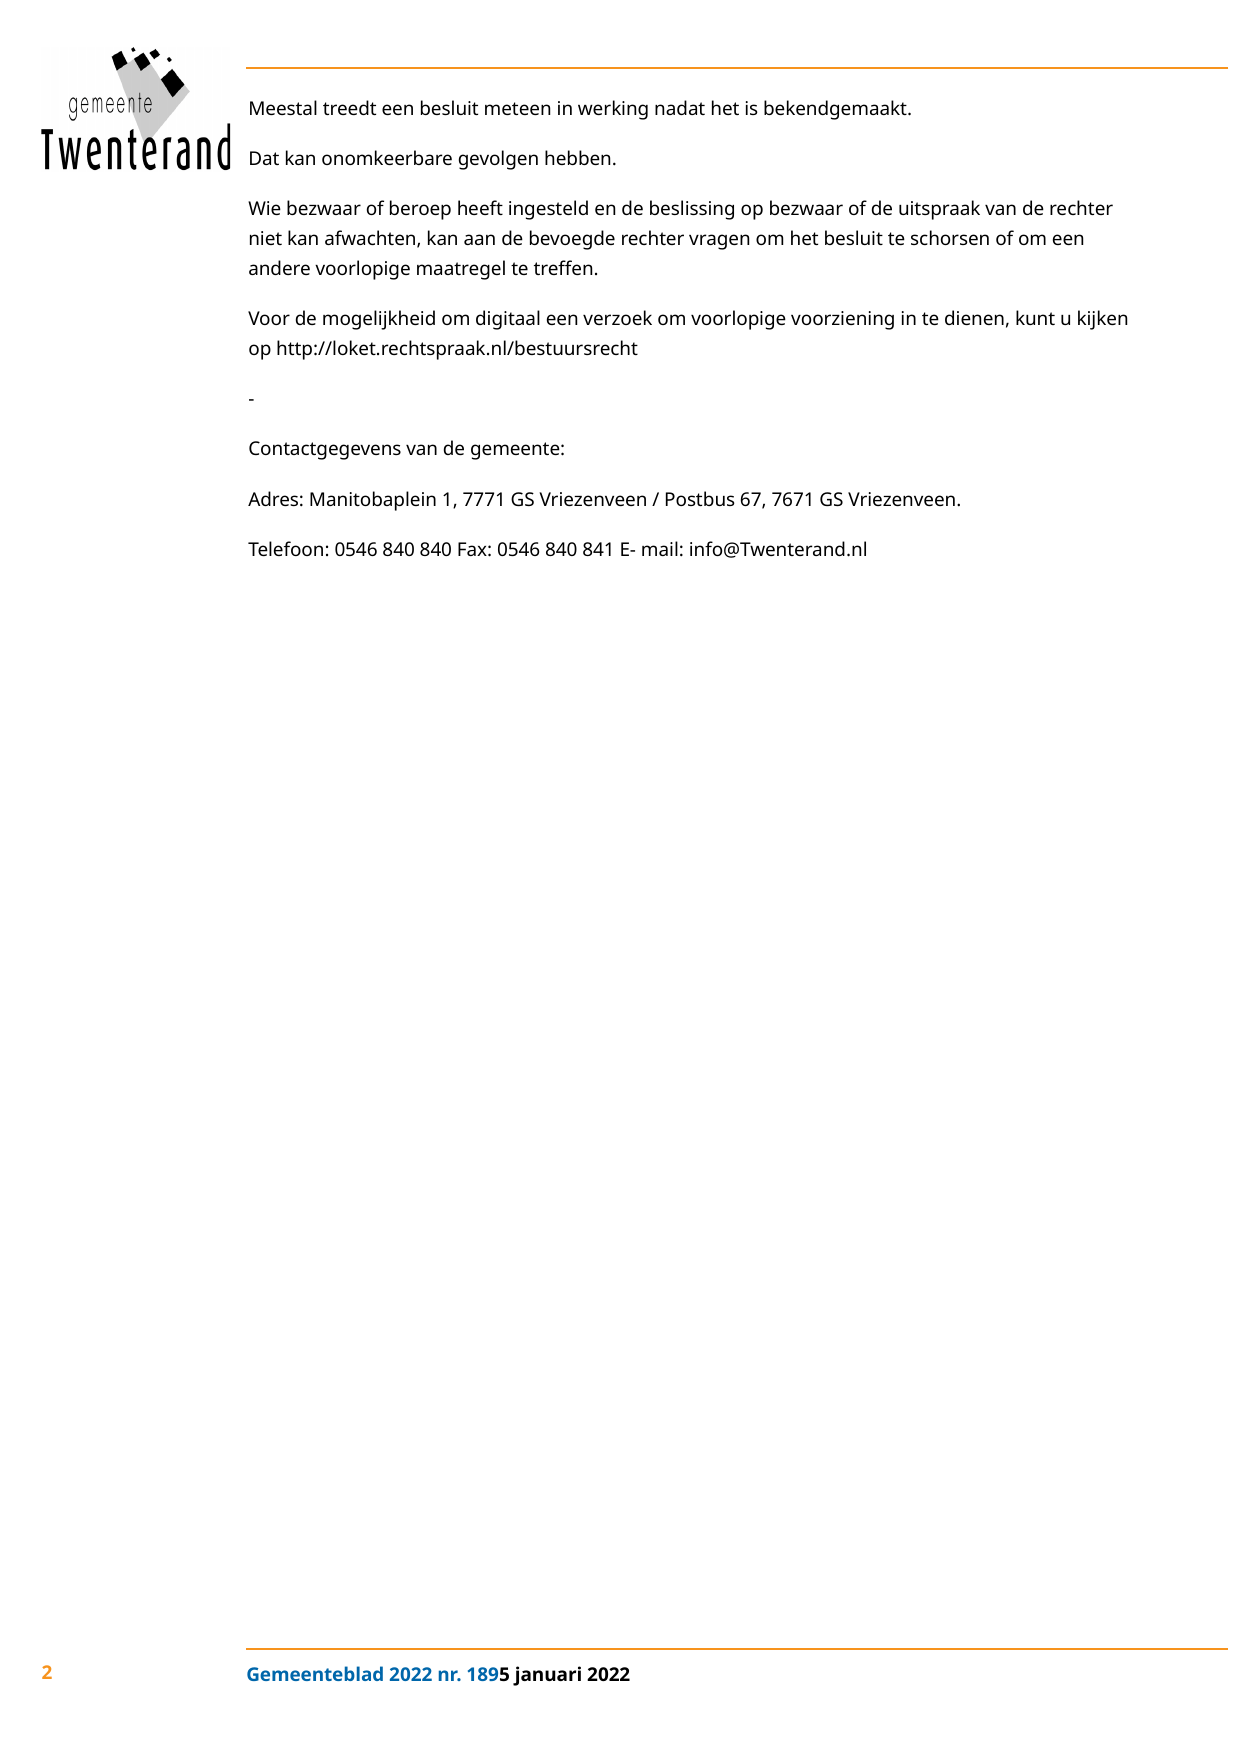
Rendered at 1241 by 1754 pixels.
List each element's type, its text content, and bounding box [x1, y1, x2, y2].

text Wie bezwaar of beroep heeft ingesteld en de beslissing op bezwaar of de uitspraak van de rechter niet kan afwachten, kan aan de bevoegde rechter vragen om het besluit te schorsen of om een andere voorlopige maatregel te treffen. [248, 196, 1152, 281]
text - [248, 385, 1152, 411]
text Voor de mogelijkheid om digitaal een verzoek om voorlopige voorziening in te dienen, kunt u kijken op http://loket.rechtspraak.nl/bestuursrecht [248, 305, 1152, 361]
picture [41, 47, 231, 172]
text Adres: Manitobaplein 1, 7771 GS Vriezenveen / Postbus 67, 7671 GS Vriezenveen. [248, 486, 1152, 512]
text Meestal treedt een besluit meteen in werking nadat het is bekendgemaakt. [248, 95, 1152, 121]
text Dat kan onomkeerbare gevolgen hebben. [248, 145, 1152, 171]
text Telefoon: 0546 840 840 Fax: 0546 840 841 E- mail: info@Twenterand.nl [248, 536, 1152, 562]
text Contactgegevens van de gemeente: [248, 436, 1152, 461]
